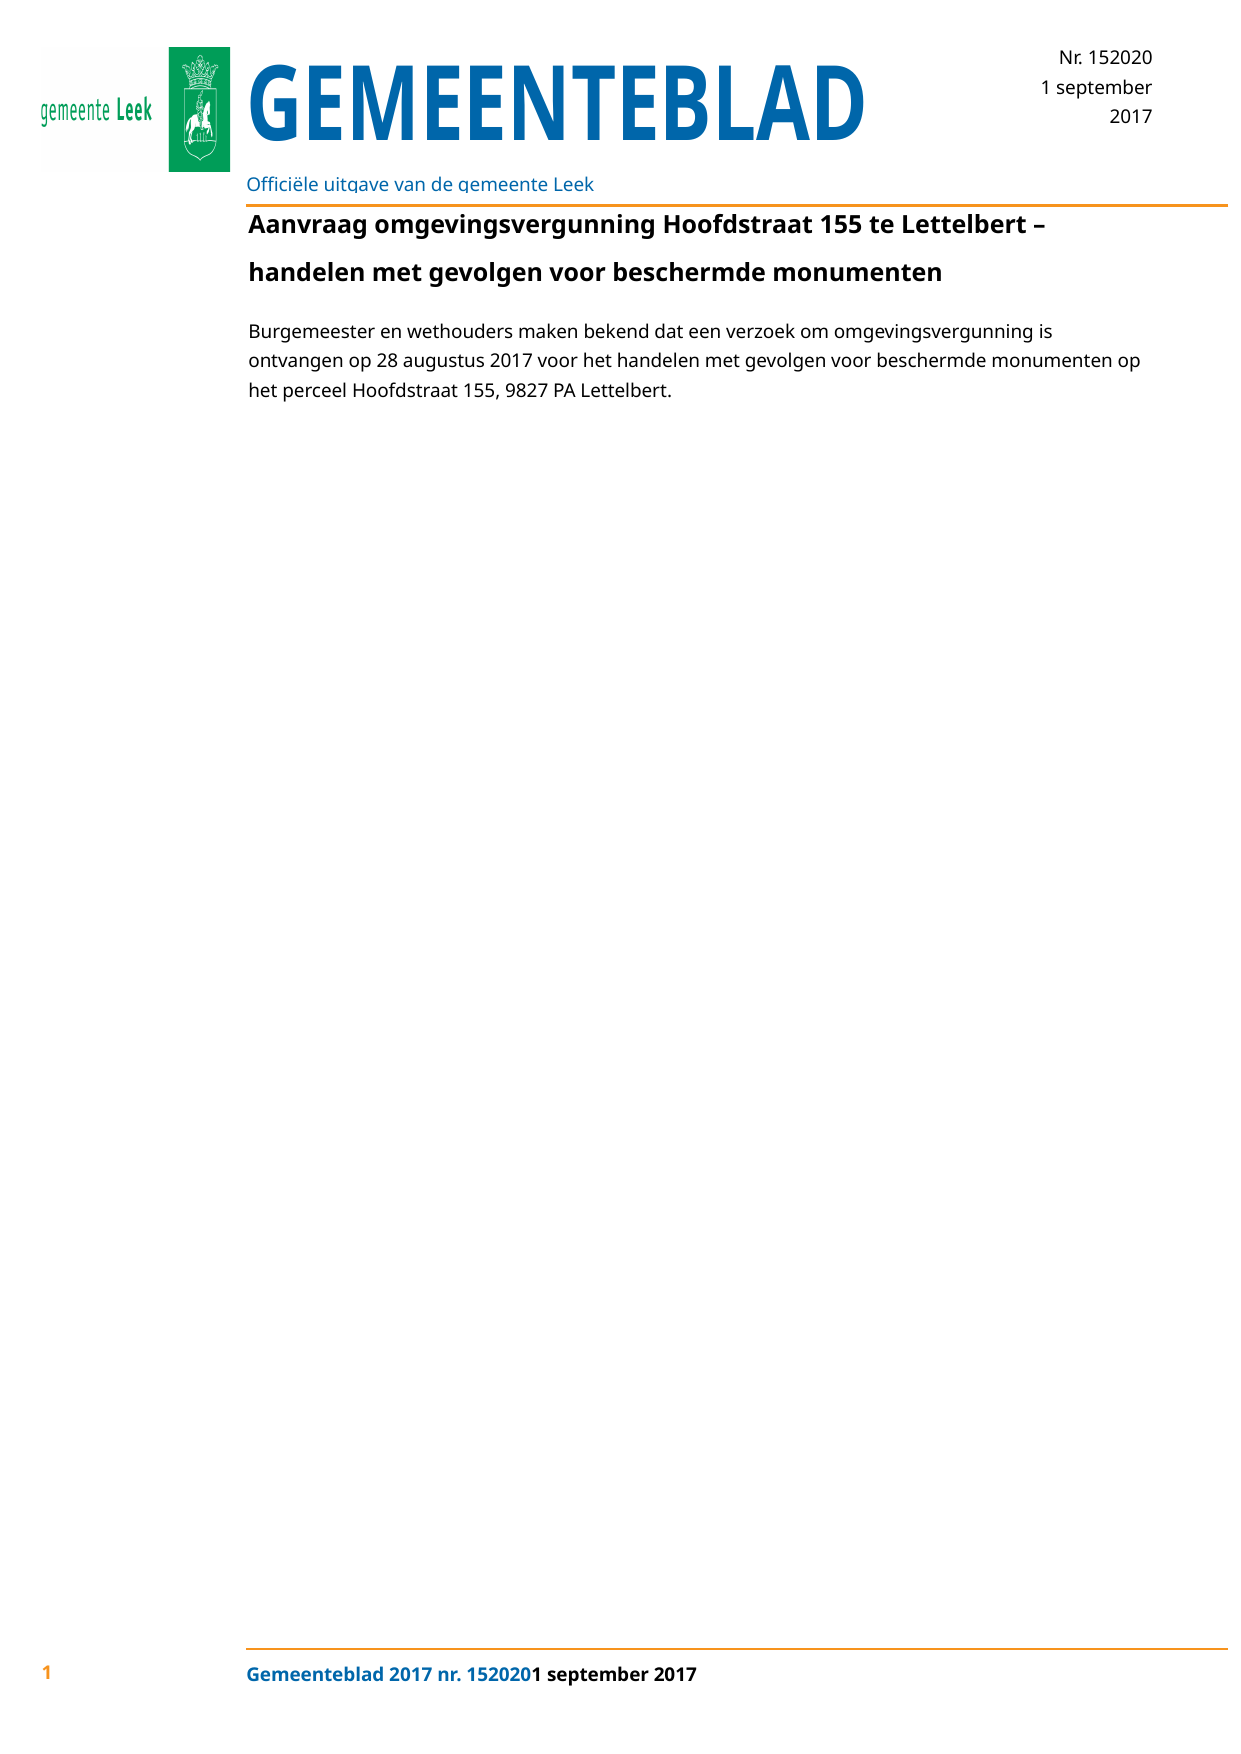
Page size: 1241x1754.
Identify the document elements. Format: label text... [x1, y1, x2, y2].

picture [41, 47, 231, 172]
text Burgemeester en wethouders maken bekend dat een verzoek om omgevingsvergunning is ontvangen op 28 augustus 2017 voor het handelen met gevolgen voor beschermde monumenten op het perceel Hoofdstraat 155, 9827 PA Lettelbert. [248, 318, 1152, 403]
text Aanvraag omgevingsvergunning Hoofdstraat 155 te Lettelbert – handelen met gevolgen voor beschermde monumenten [248, 207, 1152, 288]
